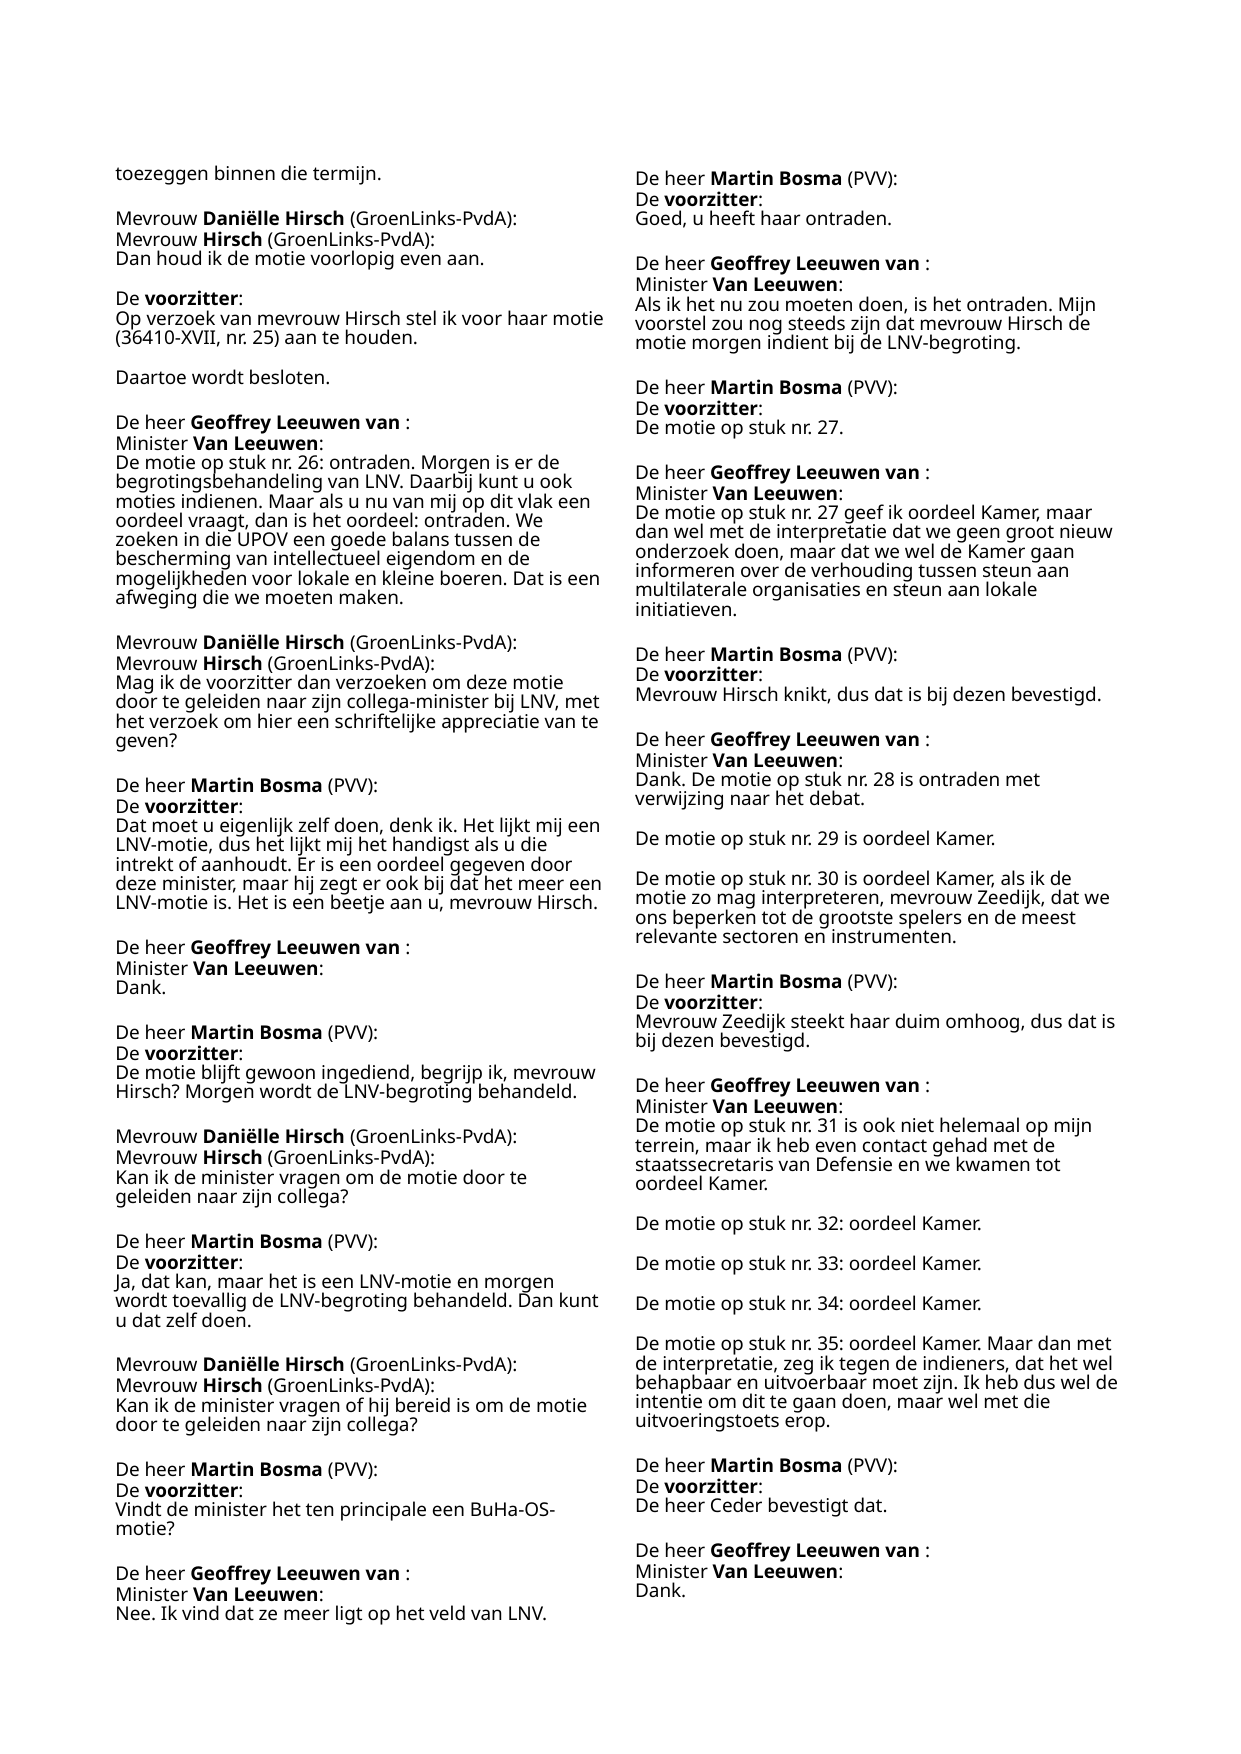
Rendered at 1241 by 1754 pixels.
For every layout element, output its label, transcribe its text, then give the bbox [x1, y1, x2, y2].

text De voorzitter: [115, 798, 605, 817]
text Mevrouw Hirsch (GroenLinks-PvdA): [115, 1149, 605, 1169]
text Minister Van Leeuwen: [635, 1098, 1125, 1117]
text De voorzitter: [115, 290, 605, 310]
text Nee. Ik vind dat ze meer ligt op het veld van LNV. [115, 1605, 605, 1625]
text De heer Geoffrey Leeuwen van : [635, 1072, 1125, 1098]
text De heer Martin Bosma (PVV): [115, 1228, 605, 1254]
text De heer Martin Bosma (PVV): [115, 1019, 605, 1045]
text Minister Van Leeuwen: [635, 752, 1125, 771]
text De heer Geoffrey Leeuwen van : [635, 251, 1125, 276]
text Mevrouw Daniëlle Hirsch (GroenLinks-PvdA): [115, 205, 605, 231]
text De heer Martin Bosma (PVV): [115, 772, 605, 798]
text De heer Martin Bosma (PVV): [635, 374, 1125, 400]
text Mevrouw Daniëlle Hirsch (GroenLinks-PvdA): [115, 1124, 605, 1149]
text Minister Van Leeuwen: [115, 960, 605, 979]
text Kan ik de minister vragen om de motie door te geleiden naar zijn collega? [115, 1169, 605, 1207]
text Dank. [635, 1582, 1125, 1602]
text De motie op stuk nr. 34: oordeel Kamer. [635, 1295, 1125, 1314]
text Minister Van Leeuwen: [115, 1586, 605, 1605]
text De motie op stuk nr. 30 is oordeel Kamer, als ik de motie zo mag interpreteren, mevrouw Zeedijk, dat we ons beperken tot de grootste spelers en de meest relevante sectoren en instrumenten. [635, 870, 1125, 947]
text De voorzitter: [115, 1482, 605, 1501]
text Op verzoek van mevrouw Hirsch stel ik voor haar motie (36410-XVII, nr. 25) aan te houden. [115, 310, 605, 348]
text De voorzitter: [635, 400, 1125, 419]
text Mevrouw Hirsch (GroenLinks-PvdA): [115, 655, 605, 674]
text Ja, dat kan, maar het is een LNV-motie en morgen wordt toevallig de LNV-begroting behandeld. Dan kunt u dat zelf doen. [115, 1273, 605, 1331]
text De heer Martin Bosma (PVV): [635, 1452, 1125, 1478]
text De heer Martin Bosma (PVV): [635, 641, 1125, 666]
text De heer Geoffrey Leeuwen van : [635, 726, 1125, 752]
text De motie op stuk nr. 32: oordeel Kamer. [635, 1215, 1125, 1234]
text De heer Martin Bosma (PVV): [635, 165, 1125, 191]
text De heer Martin Bosma (PVV): [115, 1456, 605, 1482]
text De heer Martin Bosma (PVV): [635, 968, 1125, 994]
text Mevrouw Zeedijk steekt haar duim omhoog, dus dat is bij dezen bevestigd. [635, 1013, 1125, 1052]
text Dank. [115, 979, 605, 998]
text De heer Geoffrey Leeuwen van : [635, 459, 1125, 485]
text De voorzitter: [115, 1045, 605, 1064]
text De voorzitter: [635, 994, 1125, 1013]
text De motie op stuk nr. 27 geef ik oordeel Kamer, maar dan wel met de interpretatie dat we geen groot nieuw onderzoek doen, maar dat we wel de Kamer gaan informeren over de verhouding tussen steun aan multilaterale organisaties en steun aan lokale initiatieven. [635, 504, 1125, 620]
text De motie op stuk nr. 29 is oordeel Kamer. [635, 830, 1125, 849]
text De heer Geoffrey Leeuwen van : [115, 934, 605, 960]
text Daartoe wordt besloten. [115, 369, 605, 388]
text De heer Ceder bevestigt dat. [635, 1497, 1125, 1517]
text De heer Geoffrey Leeuwen van : [115, 409, 605, 435]
text De motie blijft gewoon ingediend, begrijp ik, mevrouw Hirsch? Morgen wordt de LNV-begroting behandeld. [115, 1064, 605, 1103]
text Dat moet u eigenlijk zelf doen, denk ik. Het lijkt mij een LNV-motie, dus het lijkt mij het handigst als u die intrekt of aanhoudt. Er is een oordeel gegeven door deze minister, maar hij zegt er ook bij dat het meer een LNV-motie is. Het is een beetje aan u, mevrouw Hirsch. [115, 817, 605, 913]
text De motie op stuk nr. 35: oordeel Kamer. Maar dan met de interpretatie, zeg ik tegen de indieners, dat het wel behapbaar en uitvoerbaar moet zijn. Ik heb dus wel de intentie om dit te gaan doen, maar wel met die uitvoeringstoets erop. [635, 1335, 1125, 1432]
text De motie op stuk nr. 27. [635, 419, 1125, 438]
text Minister Van Leeuwen: [115, 435, 605, 454]
text De voorzitter: [635, 1478, 1125, 1497]
text De motie op stuk nr. 33: oordeel Kamer. [635, 1255, 1125, 1274]
text Dan houd ik de motie voorlopig even aan. [115, 250, 605, 270]
text De voorzitter: [635, 666, 1125, 686]
text De motie op stuk nr. 26: ontraden. Morgen is er de begrotingsbehandeling van LNV. Daarbij kunt u ook moties indienen. Maar als u nu van mij op dit vlak een oordeel vraagt, dan is het oordeel: ontraden. We zoeken in die UPOV een goede balans tussen de bescherming van intellectueel eigendom en de mogelijkheden voor lokale en kleine boeren. Dat is een afweging die we moeten maken. [115, 454, 605, 608]
text Kan ik de minister vragen of hij bereid is om de motie door te geleiden naar zijn collega? [115, 1397, 605, 1435]
text Als ik het nu zou moeten doen, is het ontraden. Mijn voorstel zou nog steeds zijn dat mevrouw Hirsch de motie morgen indient bij de LNV-begroting. [635, 296, 1125, 353]
text Dank. De motie op stuk nr. 28 is ontraden met verwijzing naar het debat. [635, 771, 1125, 809]
text Mevrouw Daniëlle Hirsch (GroenLinks-PvdA): [115, 629, 605, 655]
text Mevrouw Hirsch (GroenLinks-PvdA): [115, 231, 605, 250]
text De heer Geoffrey Leeuwen van : [635, 1537, 1125, 1563]
text Minister Van Leeuwen: [635, 276, 1125, 296]
text Minister Van Leeuwen: [635, 1563, 1125, 1582]
text De voorzitter: [635, 191, 1125, 210]
text De heer Geoffrey Leeuwen van : [115, 1560, 605, 1586]
text toezeggen binnen die termijn. [115, 165, 605, 184]
text De voorzitter: [115, 1254, 605, 1273]
text Mevrouw Hirsch knikt, dus dat is bij dezen bevestigd. [635, 686, 1125, 705]
text Mevrouw Hirsch (GroenLinks-PvdA): [115, 1377, 605, 1397]
text De motie op stuk nr. 31 is ook niet helemaal op mijn terrein, maar ik heb even contact gehad met de staatssecretaris van Defensie en we kwamen tot oordeel Kamer. [635, 1117, 1125, 1194]
text Goed, u heeft haar ontraden. [635, 210, 1125, 230]
text Mag ik de voorzitter dan verzoeken om deze motie door te geleiden naar zijn collega-minister bij LNV, met het verzoek om hier een schriftelijke appreciatie van te geven? [115, 674, 605, 751]
text Minister Van Leeuwen: [635, 485, 1125, 504]
text Vindt de minister het ten principale een BuHa-OS-motie? [115, 1501, 605, 1539]
text Mevrouw Daniëlle Hirsch (GroenLinks-PvdA): [115, 1352, 605, 1377]
